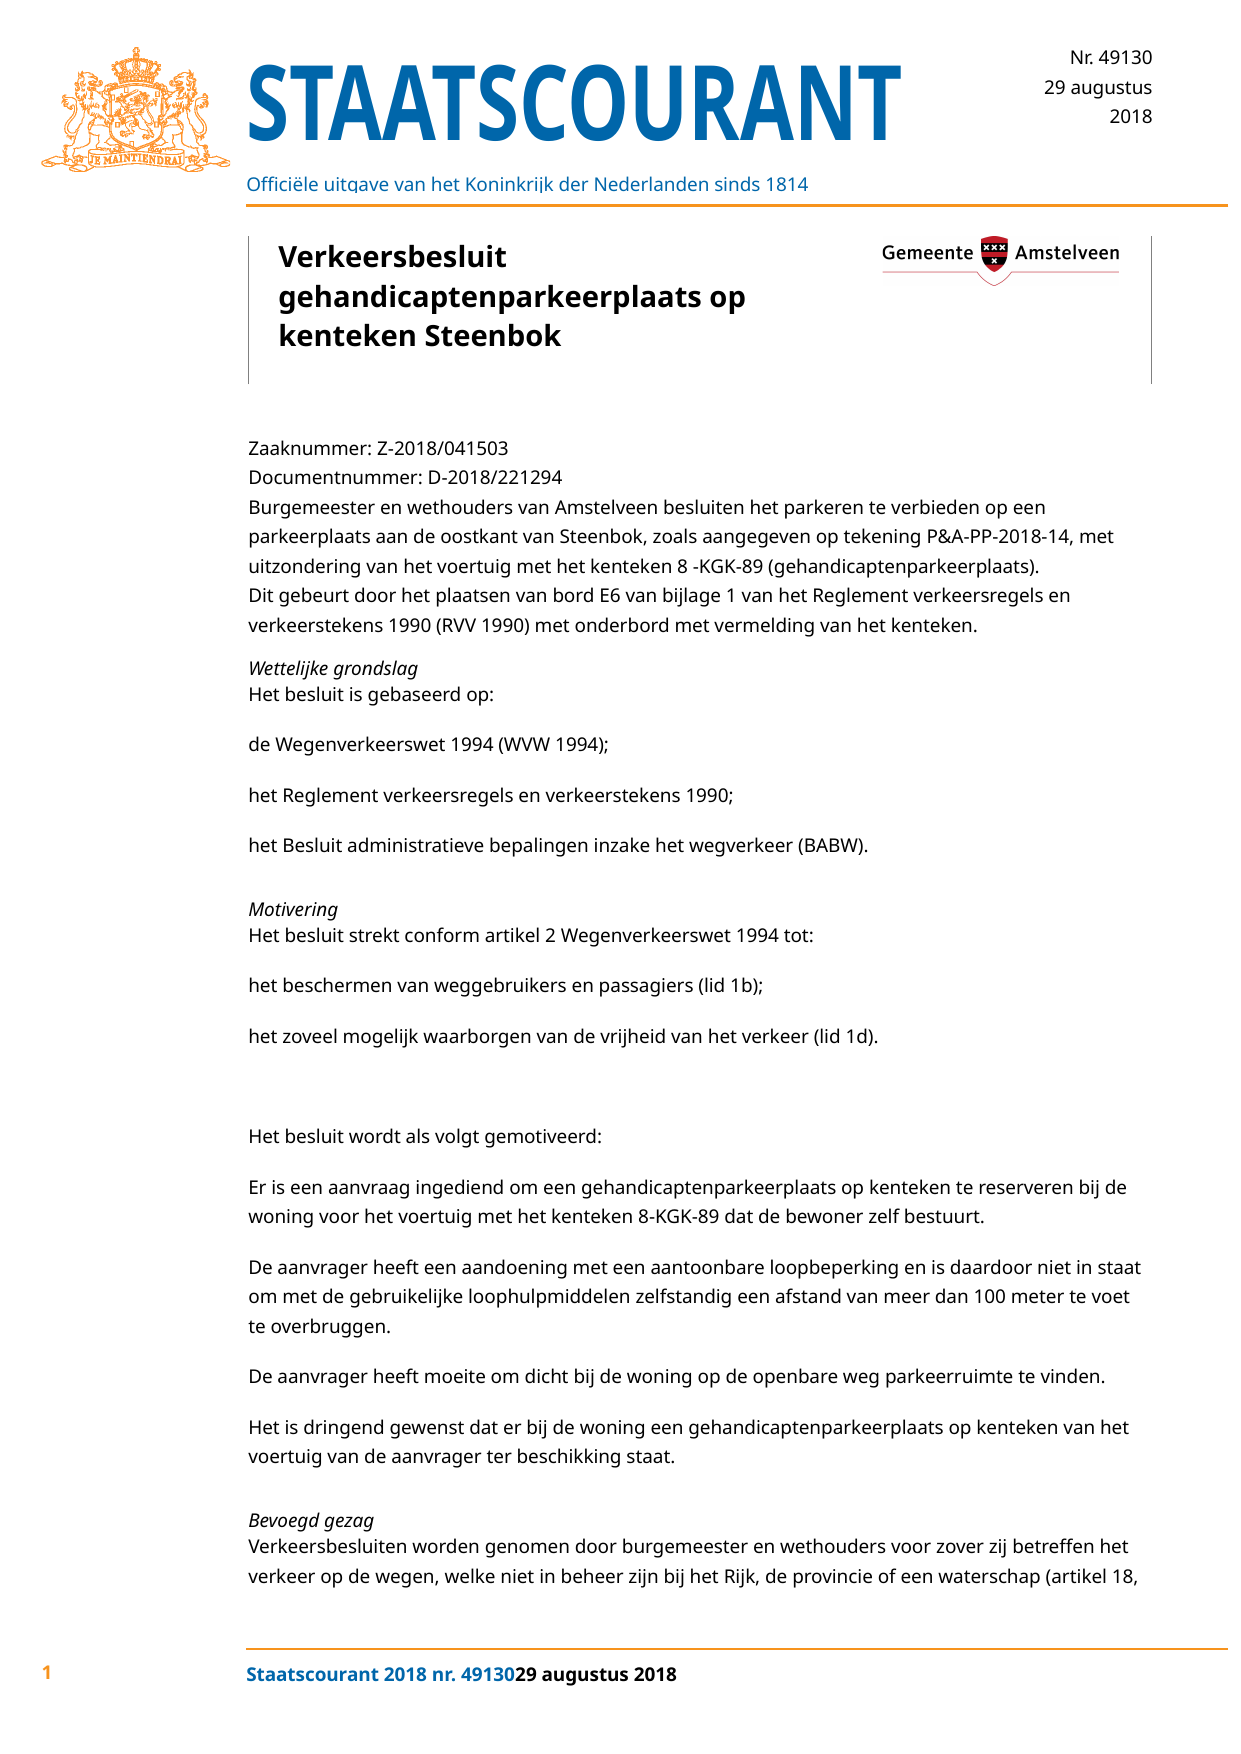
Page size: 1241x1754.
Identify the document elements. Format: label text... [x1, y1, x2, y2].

text het Reglement verkeersregels en verkeerstekens 1990; [248, 782, 1152, 808]
text het zoveel mogelijk waarborgen van de vrijheid van het verkeer (lid 1d). [248, 1023, 1152, 1048]
text De aanvrager heeft een aandoening met een aantoonbare loopbeperking en is daardoor niet in staat om met de gebruikelijke loophulpmiddelen zelfstandig een afstand van meer dan 100 meter te voet te overbruggen. [248, 1254, 1152, 1339]
text Burgemeester en wethouders van Amstelveen besluiten het parkeren te verbieden op een parkeerplaats aan de oostkant van Steenbok, zoals aangegeven op tekening P&A-PP-2018-14, met uitzondering van het voertuig met het kenteken 8 -KGK-89 (gehandicaptenparkeerplaats). [248, 494, 1152, 579]
text Het besluit strekt conform artikel 2 Wegenverkeerswet 1994 tot: [248, 922, 1152, 948]
text Er is een aanvraag ingediend om een gehandicaptenparkeerplaats op kenteken te reserveren bij de woning voor het voertuig met het kenteken 8-KGK-89 dat de bewoner zelf bestuurt. [248, 1174, 1152, 1229]
table_header [850, 236, 1151, 384]
text Bevoegd gezag [248, 1508, 1152, 1533]
text Verkeersbesluiten worden genomen door burgemeester en wethouders voor zover zij betreffen het verkeer op de wegen, welke niet in beheer zijn bij het Rijk, de provincie of een waterschap (artikel 18, [248, 1533, 1152, 1589]
text het Besluit administratieve bepalingen inzake het wegverkeer (BABW). [248, 832, 1152, 858]
text het beschermen van weggebruikers en passagiers (lid 1b); [248, 972, 1152, 998]
text Documentnummer: D-2018/221294 [248, 464, 1152, 490]
text Het is dringend gewenst dat er bij de woning een gehandicaptenparkeerplaats op kenteken van het voertuig van de aanvrager ter beschikking staat. [248, 1414, 1152, 1469]
picture [41, 47, 231, 172]
text Wettelijke grondslag [248, 655, 1152, 681]
text Het besluit is gebaseerd op: [248, 681, 1152, 707]
text Motivering [248, 896, 1152, 922]
text de Wegenverkeerswet 1994 (WVW 1994); [248, 731, 1152, 757]
text De aanvrager heeft moeite om dicht bij de woning op de openbare weg parkeerruimte te vinden. [248, 1364, 1152, 1389]
text Zaaknummer: Z-2018/041503 [248, 435, 1152, 460]
text Het besluit wordt als volgt gemotiveerd: [248, 1124, 1152, 1149]
table_header Verkeersbesluit gehandicaptenparkeerplaats op kenteken Steenbok [249, 236, 850, 384]
picture [882, 236, 1119, 286]
text Dit gebeurt door het plaatsen van bord E6 van bijlage 1 van het Reglement verkeersregels en verkeerstekens 1990 (RVV 1990) met onderbord met vermelding van het kenteken. [248, 583, 1152, 638]
